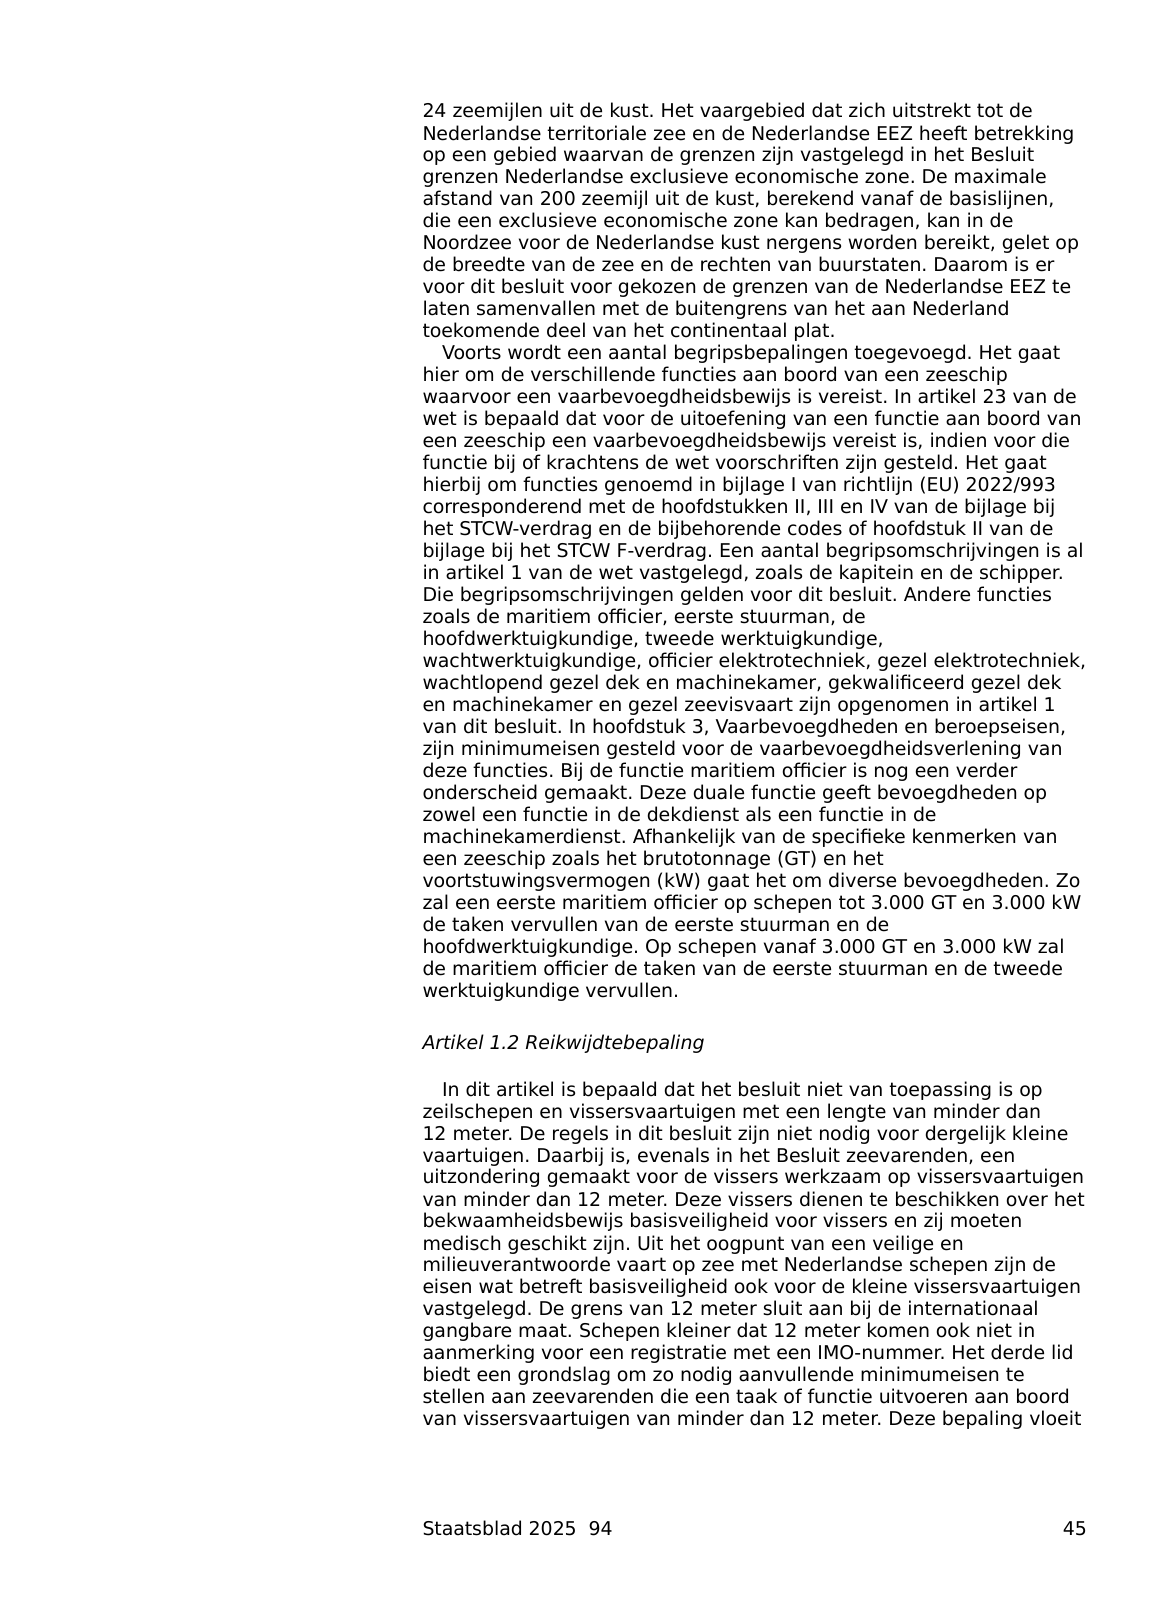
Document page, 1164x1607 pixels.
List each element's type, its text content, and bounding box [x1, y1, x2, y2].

text Voorts wordt een aantal begripsbepalingen toegevoegd. Het gaat hier om de verschillende functies aan boord van een zeeschip waarvoor een vaarbevoegdheidsbewijs is vereist. In artikel 23 van de wet is bepaald dat voor de uitoefening van een functie aan boord van een zeeschip een vaarbevoegdheidsbewijs vereist is, indien voor die functie bij of krachtens de wet voorschriften zijn gesteld. Het gaat hierbij om functies genoemd in bijlage I van richtlijn (EU) 2022/993 corresponderend met de hoofdstukken II, III en IV van de bijlage bij het STCW-verdrag en de bijbehorende codes of hoofdstuk II van de bijlage bij het STCW F-verdrag. Een aantal begripsomschrijvingen is al in artikel 1 van de wet vastgelegd, zoals de kapitein en de schipper. Die begripsomschrijvingen gelden voor dit besluit. Andere functies zoals de maritiem officier, eerste stuurman, de hoofdwerktuigkundige, tweede werktuigkundige, wachtwerktuigkundige, officier elektrotechniek, gezel elektrotechniek, wachtlopend gezel dek en machinekamer, gekwalificeerd gezel dek en machinekamer en gezel zeevisvaart zijn opgenomen in artikel 1 van dit besluit. In hoofdstuk 3, Vaarbevoegdheden en beroepseisen, zijn minimumeisen gesteld voor de vaarbevoegdheidsverlening van deze functies. Bij de functie maritiem officier is nog een verder onderscheid gemaakt. Deze duale functie geeft bevoegdheden op zowel een functie in de dekdienst als een functie in de machinekamerdienst. Afhankelijk van de specifieke kenmerken van een zeeschip zoals het brutotonnage (GT) en het voortstuwingsvermogen (kW) gaat het om diverse bevoegdheden. Zo zal een eerste maritiem officier op schepen tot 3.000 GT en 3.000 kW de taken vervullen van de eerste stuurman en de hoofdwerktuigkundige. Op schepen vanaf 3.000 GT en 3.000 kW zal de maritiem officier de taken van de eerste stuurman en de tweede werktuigkundige vervullen. [422, 342, 1087, 1002]
text 24 zeemijlen uit de kust. Het vaargebied dat zich uitstrekt tot de Nederlandse territoriale zee en de Nederlandse EEZ heeft betrekking op een gebied waarvan de grenzen zijn vastgelegd in het Besluit grenzen Nederlandse exclusieve economische zone. De maximale afstand van 200 zeemijl uit de kust, berekend vanaf de basislijnen, die een exclusieve economische zone kan bedragen, kan in de Noordzee voor de Nederlandse kust nergens worden bereikt, gelet op de breedte van de zee en de rechten van buurstaten. Daarom is er voor dit besluit voor gekozen de grenzen van de Nederlandse EEZ te laten samenvallen met de buitengrens van het aan Nederland toekomende deel van het continentaal plat. [422, 100, 1087, 342]
text In dit artikel is bepaald dat het besluit niet van toepassing is op zeilschepen en vissersvaartuigen met een lengte van minder dan 12 meter. De regels in dit besluit zijn niet nodig voor dergelijk kleine vaartuigen. Daarbij is, evenals in het Besluit zeevarenden, een uitzondering gemaakt voor de vissers werkzaam op vissersvaartuigen van minder dan 12 meter. Deze vissers dienen te beschikken over het bekwaamheidsbewijs basisveiligheid voor vissers en zij moeten medisch geschikt zijn. Uit het oogpunt van een veilige en milieuverantwoorde vaart op zee met Nederlandse schepen zijn de eisen wat betreft basisveiligheid ook voor de kleine vissersvaartuigen vastgelegd. De grens van 12 meter sluit aan bij de internationaal gangbare maat. Schepen kleiner dat 12 meter komen ook niet in aanmerking voor een registratie met een IMO-nummer. Het derde lid biedt een grondslag om zo nodig aanvullende minimumeisen te stellen aan zeevarenden die een taak of functie uitvoeren aan boord van vissersvaartuigen van minder dan 12 meter. Deze bepaling vloeit [422, 1078, 1087, 1430]
subtitle Artikel 1.2 Reikwijdtebepaling [422, 1032, 1087, 1053]
